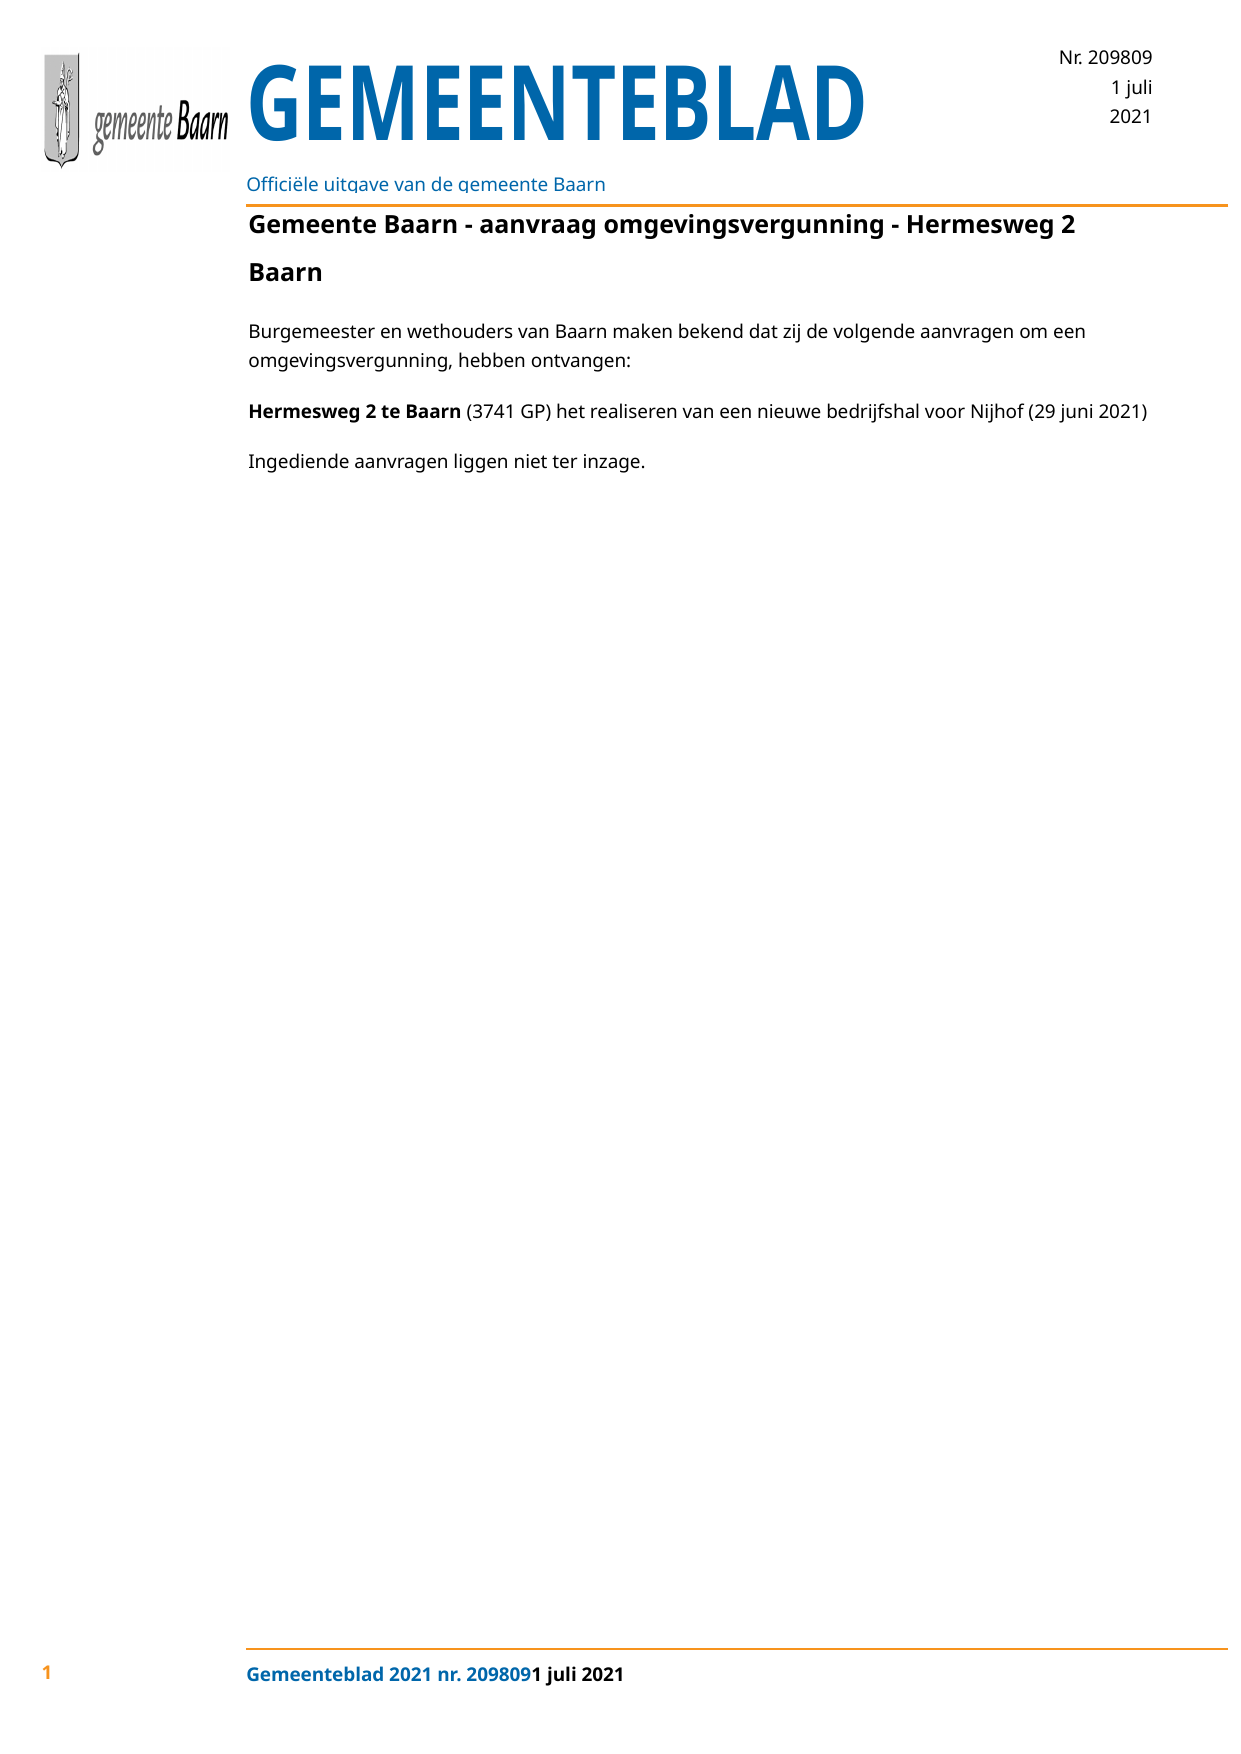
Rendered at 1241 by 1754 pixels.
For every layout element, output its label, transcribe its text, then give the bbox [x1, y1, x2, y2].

text Gemeente Baarn - aanvraag omgevingsvergunning - Hermesweg 2 Baarn [248, 207, 1152, 288]
text Ingediende aanvragen liggen niet ter inzage. [248, 448, 1152, 474]
text Burgemeester en wethouders van Baarn maken bekend dat zij de volgende aanvragen om een omgevingsvergunning, hebben ontvangen: [248, 318, 1152, 373]
text Hermesweg 2 te Baarn (3741 GP) het realiseren van een nieuwe bedrijfshal voor Nijhof (29 juni 2021) [248, 398, 1152, 424]
picture [41, 47, 231, 172]
